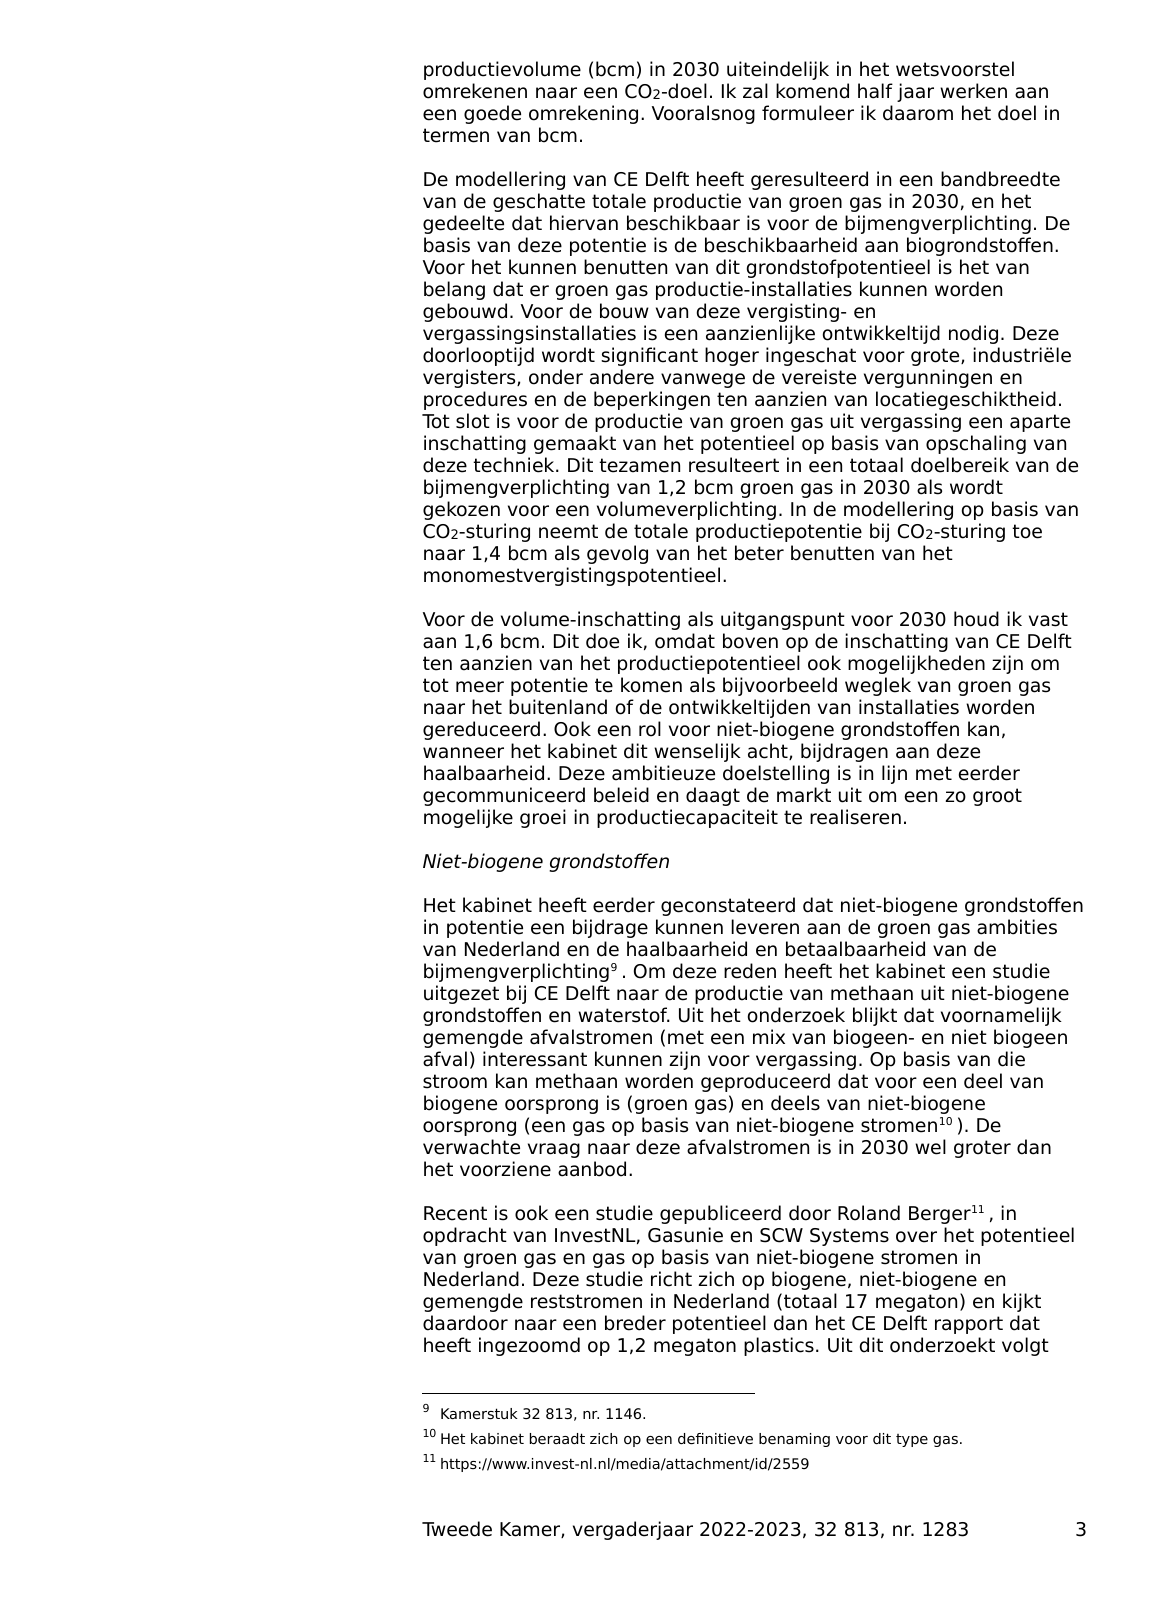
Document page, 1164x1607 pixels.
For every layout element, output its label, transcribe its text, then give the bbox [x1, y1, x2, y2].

text Recent is ook een studie gepubliceerd door Roland Berger, in opdracht van InvestNL, Gasunie en SCW Systems over het potentieel van groen gas en gas op basis van niet-biogene stromen in Nederland. Deze studie richt zich op biogene, niet-biogene en gemengde reststromen in Nederland (totaal 17 megaton) en kijkt daardoor naar een breder potentieel dan het CE Delft rapport dat heeft ingezoomd op 1,2 megaton plastics. Uit dit onderzoekt volgt [422, 1203, 1087, 1357]
subtitle Niet-biogene grondstoffen [422, 851, 1087, 873]
text Het kabinet beraadt zich op een definitieve benaming voor dit type gas. [422, 1427, 1087, 1449]
text Voor de volume-inschatting als uitgangspunt voor 2030 houd ik vast aan 1,6 bcm. Dit doe ik, omdat boven op de inschatting van CE Delft ten aanzien van het productiepotentieel ook mogelijkheden zijn om tot meer potentie te komen als bijvoorbeeld weglek van groen gas naar het buitenland of de ontwikkeltijden van installaties worden gereduceerd. Ook een rol voor niet-biogene grondstoffen kan, wanneer het kabinet dit wenselijk acht, bijdragen aan deze haalbaarheid. Deze ambitieuze doelstelling is in lijn met eerder gecommuniceerd beleid en daagt de markt uit om een zo groot mogelijke groei in productiecapaciteit te realiseren. [422, 609, 1087, 829]
text De modellering van CE Delft heeft geresulteerd in een bandbreedte van de geschatte totale productie van groen gas in 2030, en het gedeelte dat hiervan beschikbaar is voor de bijmengverplichting. De basis van deze potentie is de beschikbaarheid aan biogrondstoffen. Voor het kunnen benutten van dit grondstofpotentieel is het van belang dat er groen gas productie-installaties kunnen worden gebouwd. Voor de bouw van deze vergisting- en vergassingsinstallaties is een aanzienlijke ontwikkeltijd nodig. Deze doorlooptijd wordt significant hoger ingeschat voor grote, industriële vergisters, onder andere vanwege de vereiste vergunningen en procedures en de beperkingen ten aanzien van locatiegeschiktheid. Tot slot is voor de productie van groen gas uit vergassing een aparte inschatting gemaakt van het potentieel op basis van opschaling van deze techniek. Dit tezamen resulteert in een totaal doelbereik van de bijmengverplichting van 1,2 bcm groen gas in 2030 als wordt gekozen voor een volumeverplichting. In de modellering op basis van CO2-sturing neemt de totale productiepotentie bij CO2-sturing toe naar 1,4 bcm als gevolg van het beter benutten van het monomestvergistingspotentieel. [422, 169, 1087, 587]
text https://www.invest-nl.nl/media/attachment/id/2559 [422, 1452, 1087, 1474]
text productievolume (bcm) in 2030 uiteindelijk in het wetsvoorstel omrekenen naar een CO2-doel. Ik zal komend half jaar werken aan een goede omrekening. Vooralsnog formuleer ik daarom het doel in termen van bcm. [422, 59, 1087, 147]
text Kamerstuk 32 813, nr. 1146. [422, 1402, 1087, 1424]
text Het kabinet heeft eerder geconstateerd dat niet-biogene grondstoffen in potentie een bijdrage kunnen leveren aan de groen gas ambities van Nederland en de haalbaarheid en betaalbaarheid van de bijmengverplichting. Om deze reden heeft het kabinet een studie uitgezet bij CE Delft naar de productie van methaan uit niet-biogene grondstoffen en waterstof. Uit het onderzoek blijkt dat voornamelijk gemengde afvalstromen (met een mix van biogeen- en niet biogeen afval) interessant kunnen zijn voor vergassing. Op basis van die stroom kan methaan worden geproduceerd dat voor een deel van biogene oorsprong is (groen gas) en deels van niet-biogene oorsprong (een gas op basis van niet-biogene stromen). De verwachte vraag naar deze afvalstromen is in 2030 wel groter dan het voorziene aanbod. [422, 895, 1087, 1181]
